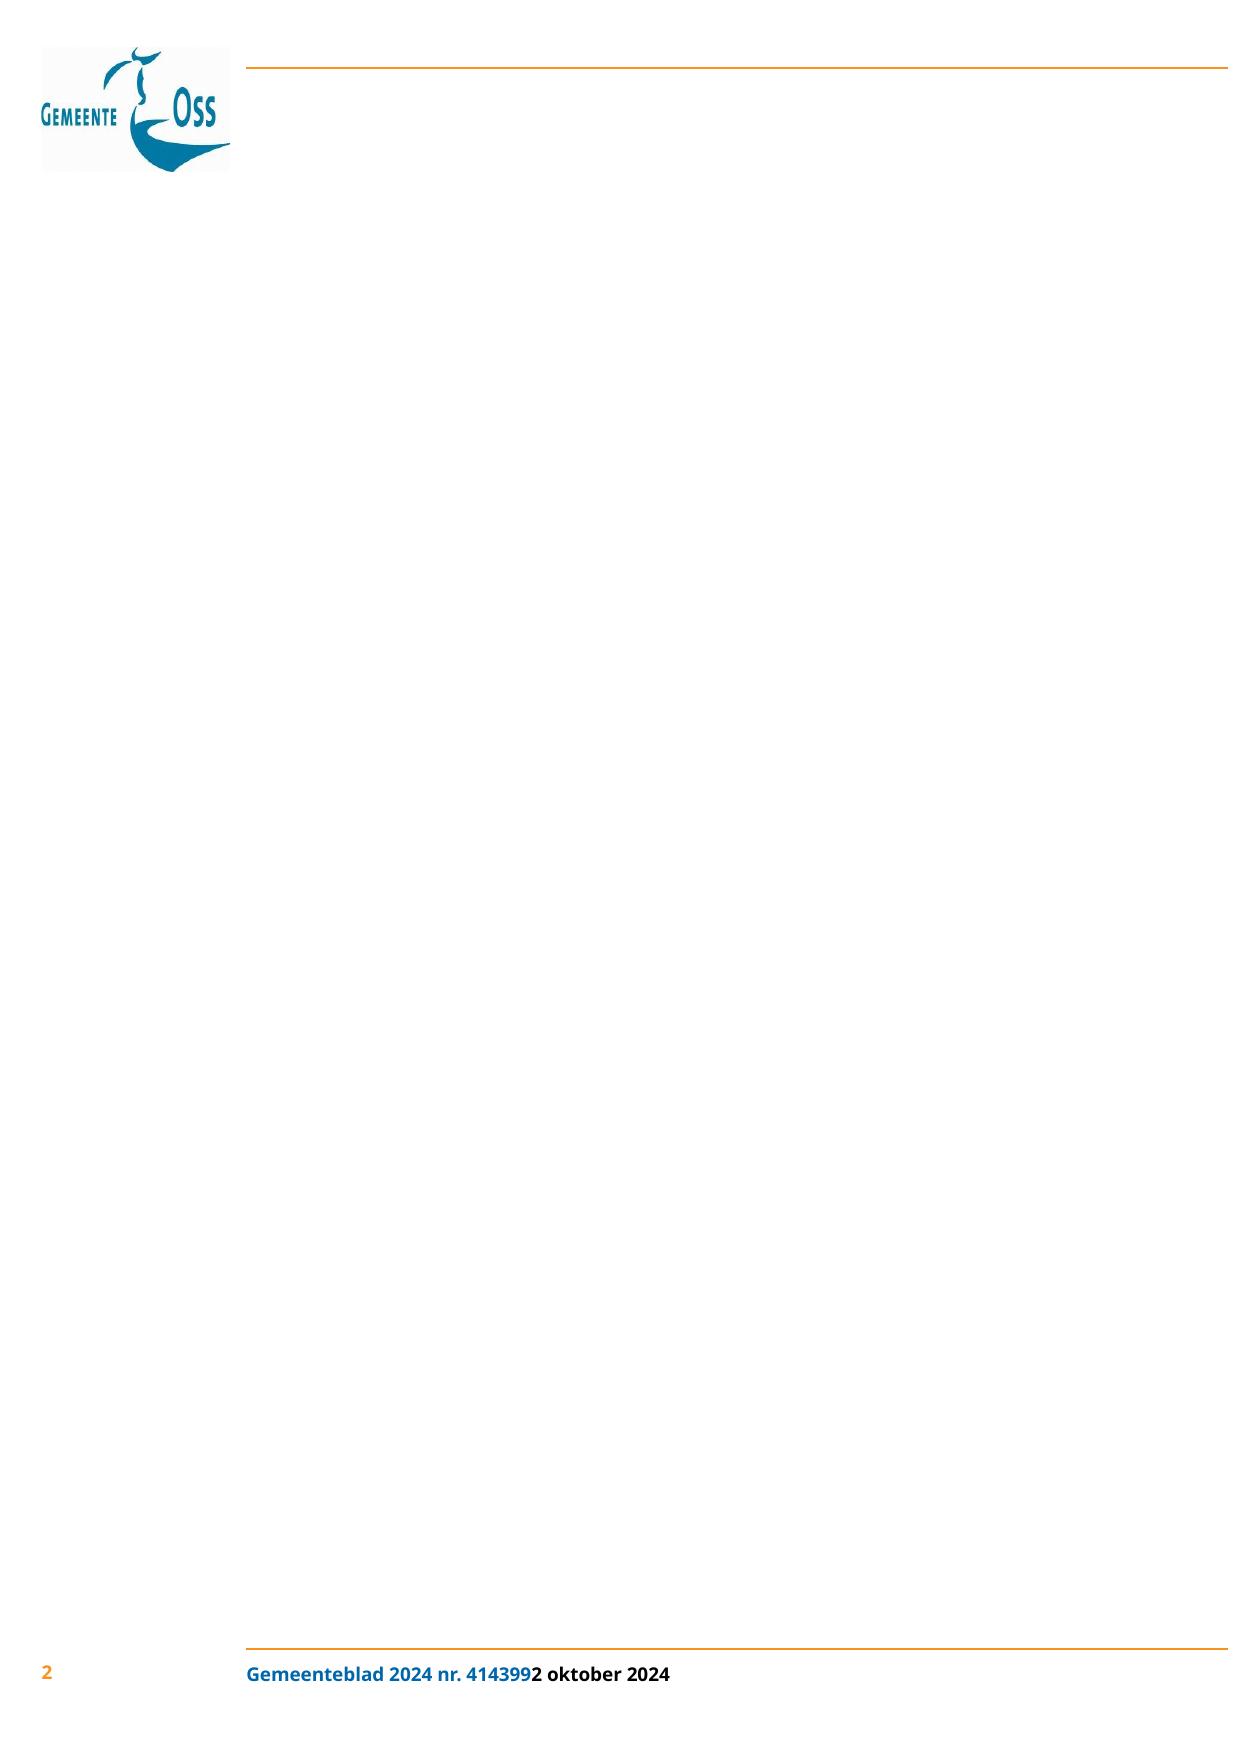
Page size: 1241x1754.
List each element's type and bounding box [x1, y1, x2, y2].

picture [41, 47, 231, 172]
